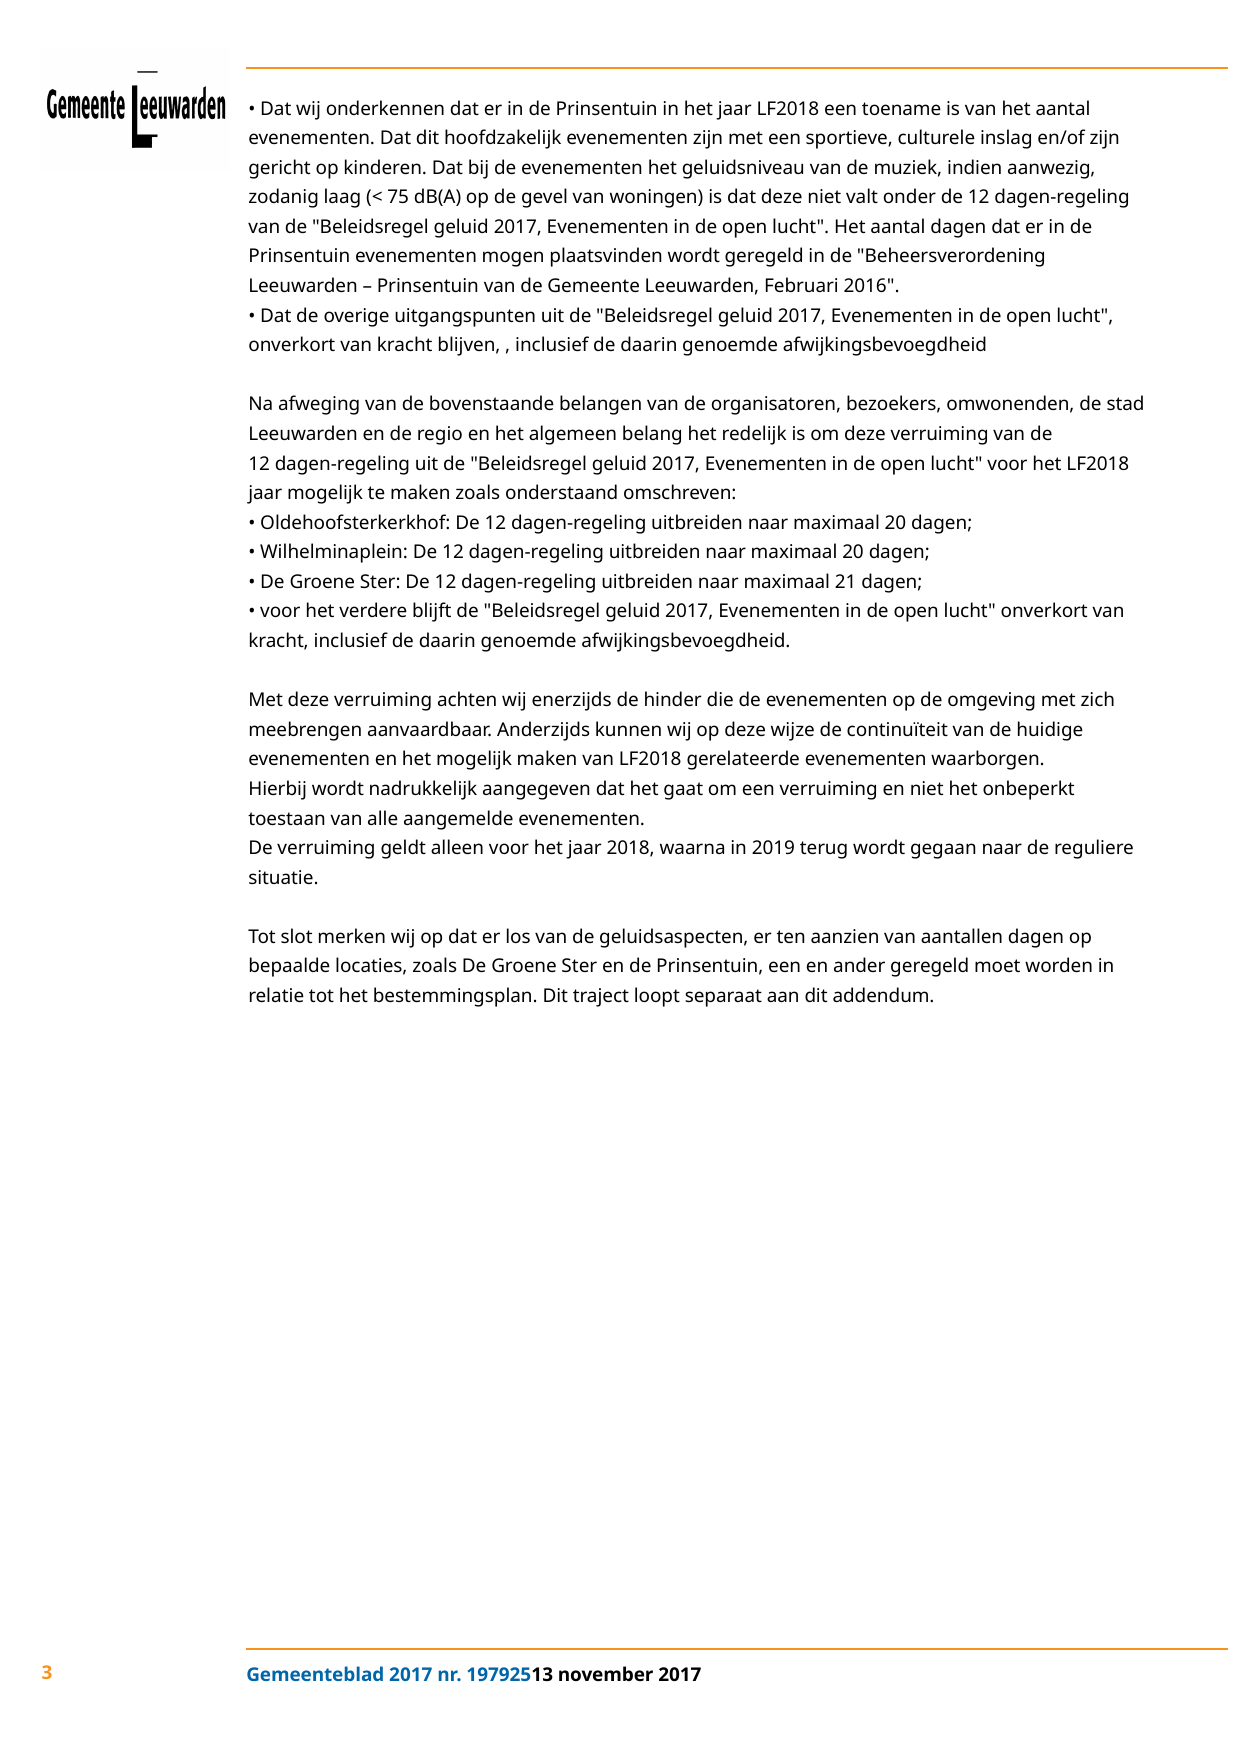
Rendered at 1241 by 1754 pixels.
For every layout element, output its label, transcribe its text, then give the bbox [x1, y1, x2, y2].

text 12 dagen-regeling uit de "Beleidsregel geluid 2017, Evenementen in de open lucht" voor het LF2018 jaar mogelijk te maken zoals onderstaand omschreven: [248, 450, 1152, 505]
text Na afweging van de bovenstaande belangen van de organisatoren, bezoekers, omwonenden, de stad Leeuwarden en de regio en het algemeen belang het redelijk is om deze verruiming van de [248, 391, 1152, 446]
picture [41, 47, 231, 172]
text De verruiming geldt alleen voor het jaar 2018, waarna in 2019 terug wordt gegaan naar de reguliere situatie. [248, 834, 1152, 890]
text • voor het verdere blijft de "Beleidsregel geluid 2017, Evenementen in de open lucht" onverkort van kracht, inclusief de daarin genoemde afwijkingsbevoegdheid. [248, 598, 1152, 653]
text • Oldehoofsterkerkhof: De 12 dagen-regeling uitbreiden naar maximaal 20 dagen; [248, 509, 1152, 535]
text • Dat de overige uitgangspunten uit de "Beleidsregel geluid 2017, Evenementen in de open lucht", onverkort van kracht blijven, , inclusief de daarin genoemde afwijkingsbevoegdheid [248, 302, 1152, 357]
text • Wilhelminaplein: De 12 dagen-regeling uitbreiden naar maximaal 20 dagen; [248, 538, 1152, 564]
text Met deze verruiming achten wij enerzijds de hinder die de evenementen op de omgeving met zich meebrengen aanvaardbaar. Anderzijds kunnen wij op deze wijze de continuïteit van de huidige evenementen en het mogelijk maken van LF2018 gerelateerde evenementen waarborgen. [248, 686, 1152, 771]
text • Dat wij onderkennen dat er in de Prinsentuin in het jaar LF2018 een toename is van het aantal evenementen. Dat dit hoofdzakelijk evenementen zijn met een sportieve, culturele inslag en/of zijn gericht op kinderen. Dat bij de evenementen het geluidsniveau van de muziek, indien aanwezig, zodanig laag (< 75 dB(A) op de gevel van woningen) is dat deze niet valt onder de 12 dagen-regeling van de "Beleidsregel geluid 2017, Evenementen in de open lucht". Het aantal dagen dat er in de Prinsentuin evenementen mogen plaatsvinden wordt geregeld in de "Beheersverordening Leeuwarden – Prinsentuin van de Gemeente Leeuwarden, Februari 2016". [248, 95, 1152, 298]
text Tot slot merken wij op dat er los van de geluidsaspecten, er ten aanzien van aantallen dagen op bepaalde locaties, zoals De Groene Ster en de Prinsentuin, een en ander geregeld moet worden in relatie tot het bestemmingsplan. Dit traject loopt separaat aan dit addendum. [248, 923, 1152, 1008]
text • De Groene Ster: De 12 dagen-regeling uitbreiden naar maximaal 21 dagen; [248, 568, 1152, 594]
text Hierbij wordt nadrukkelijk aangegeven dat het gaat om een verruiming en niet het onbeperkt toestaan van alle aangemelde evenementen. [248, 775, 1152, 831]
